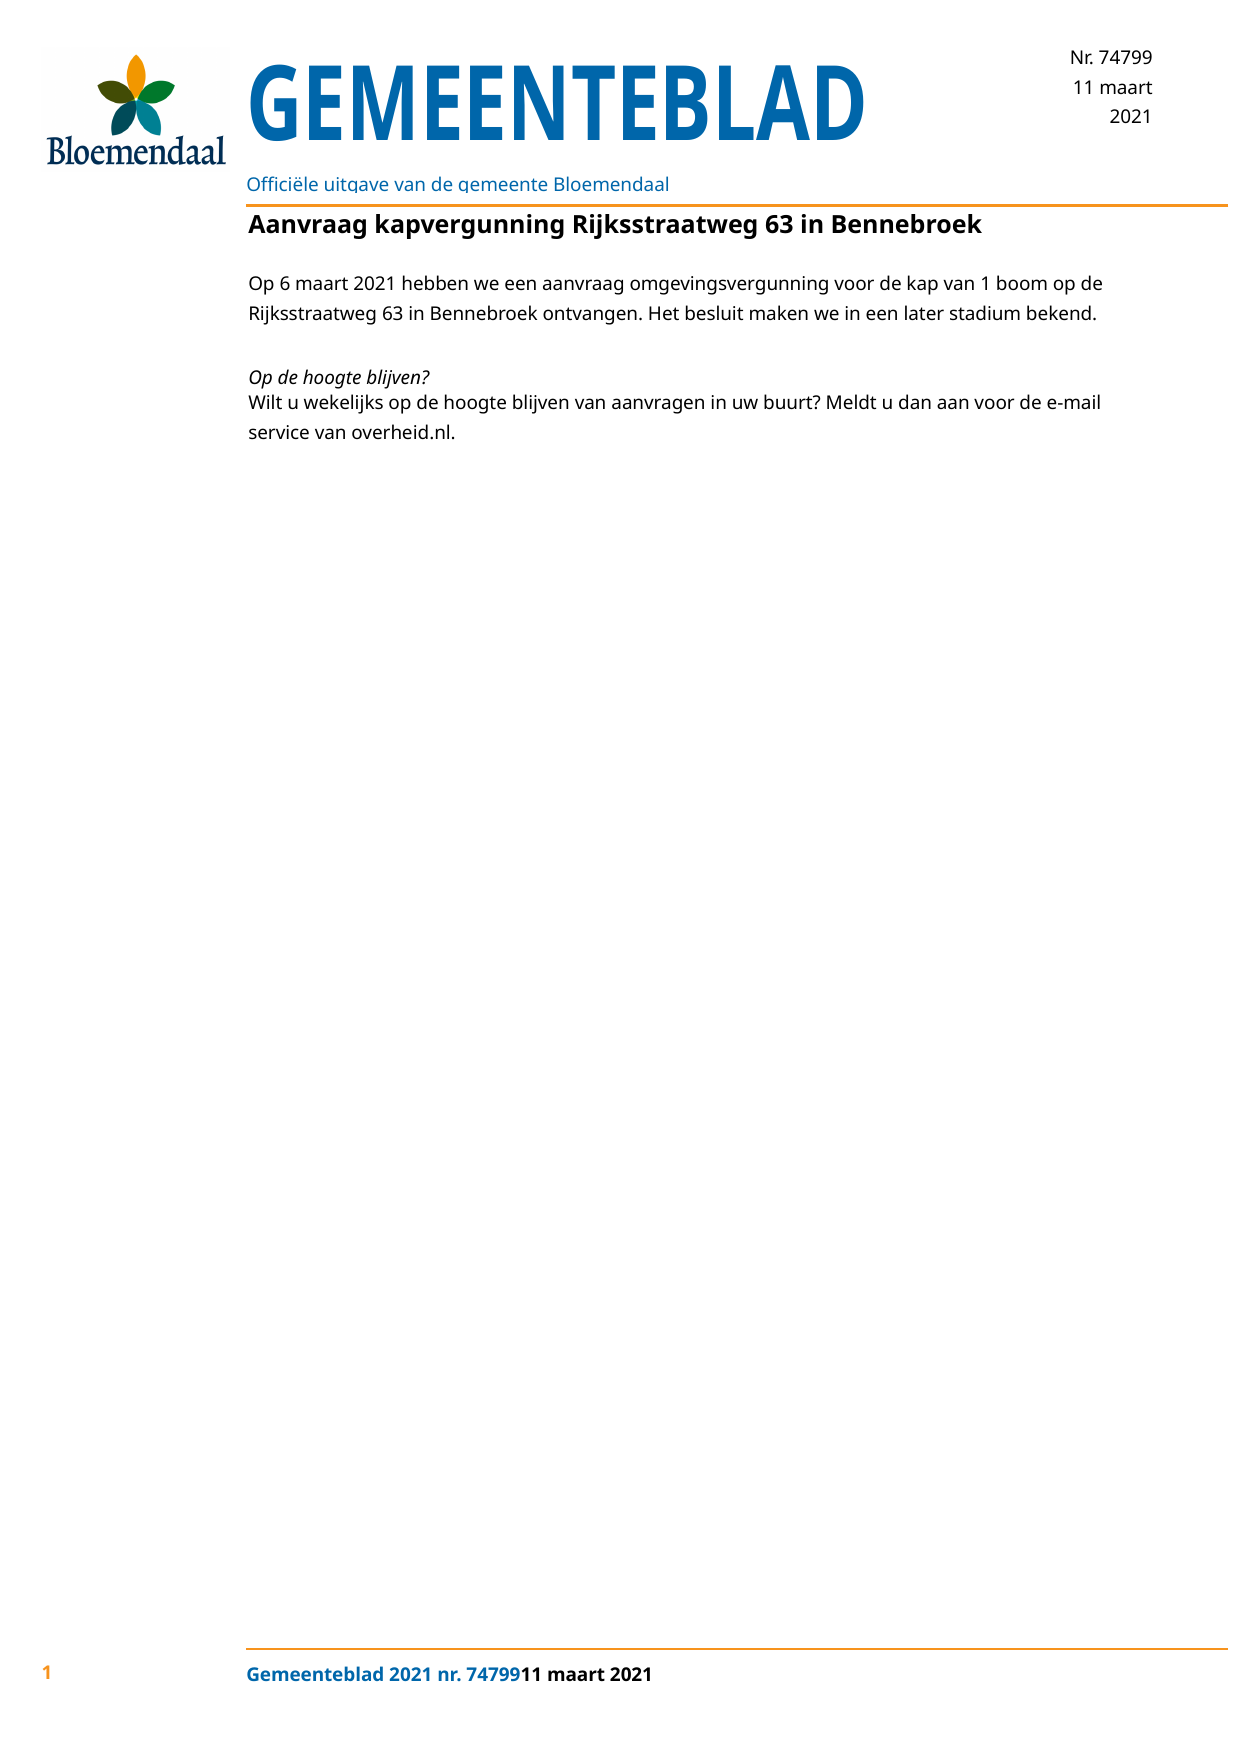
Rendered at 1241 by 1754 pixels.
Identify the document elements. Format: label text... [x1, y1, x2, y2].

text Aanvraag kapvergunning Rijksstraatweg 63 in Bennebroek [248, 207, 1152, 241]
text Wilt u wekelijks op de hoogte blijven van aanvragen in uw buurt? Meldt u dan aan voor de e-mail service van overheid.nl. [248, 389, 1152, 445]
picture [41, 47, 231, 172]
text Op de hoogte blijven? [248, 364, 1152, 389]
text Op 6 maart 2021 hebben we een aanvraag omgevingsvergunning voor de kap van 1 boom op de Rijksstraatweg 63 in Bennebroek ontvangen. Het besluit maken we in een later stadium bekend. [248, 270, 1152, 326]
